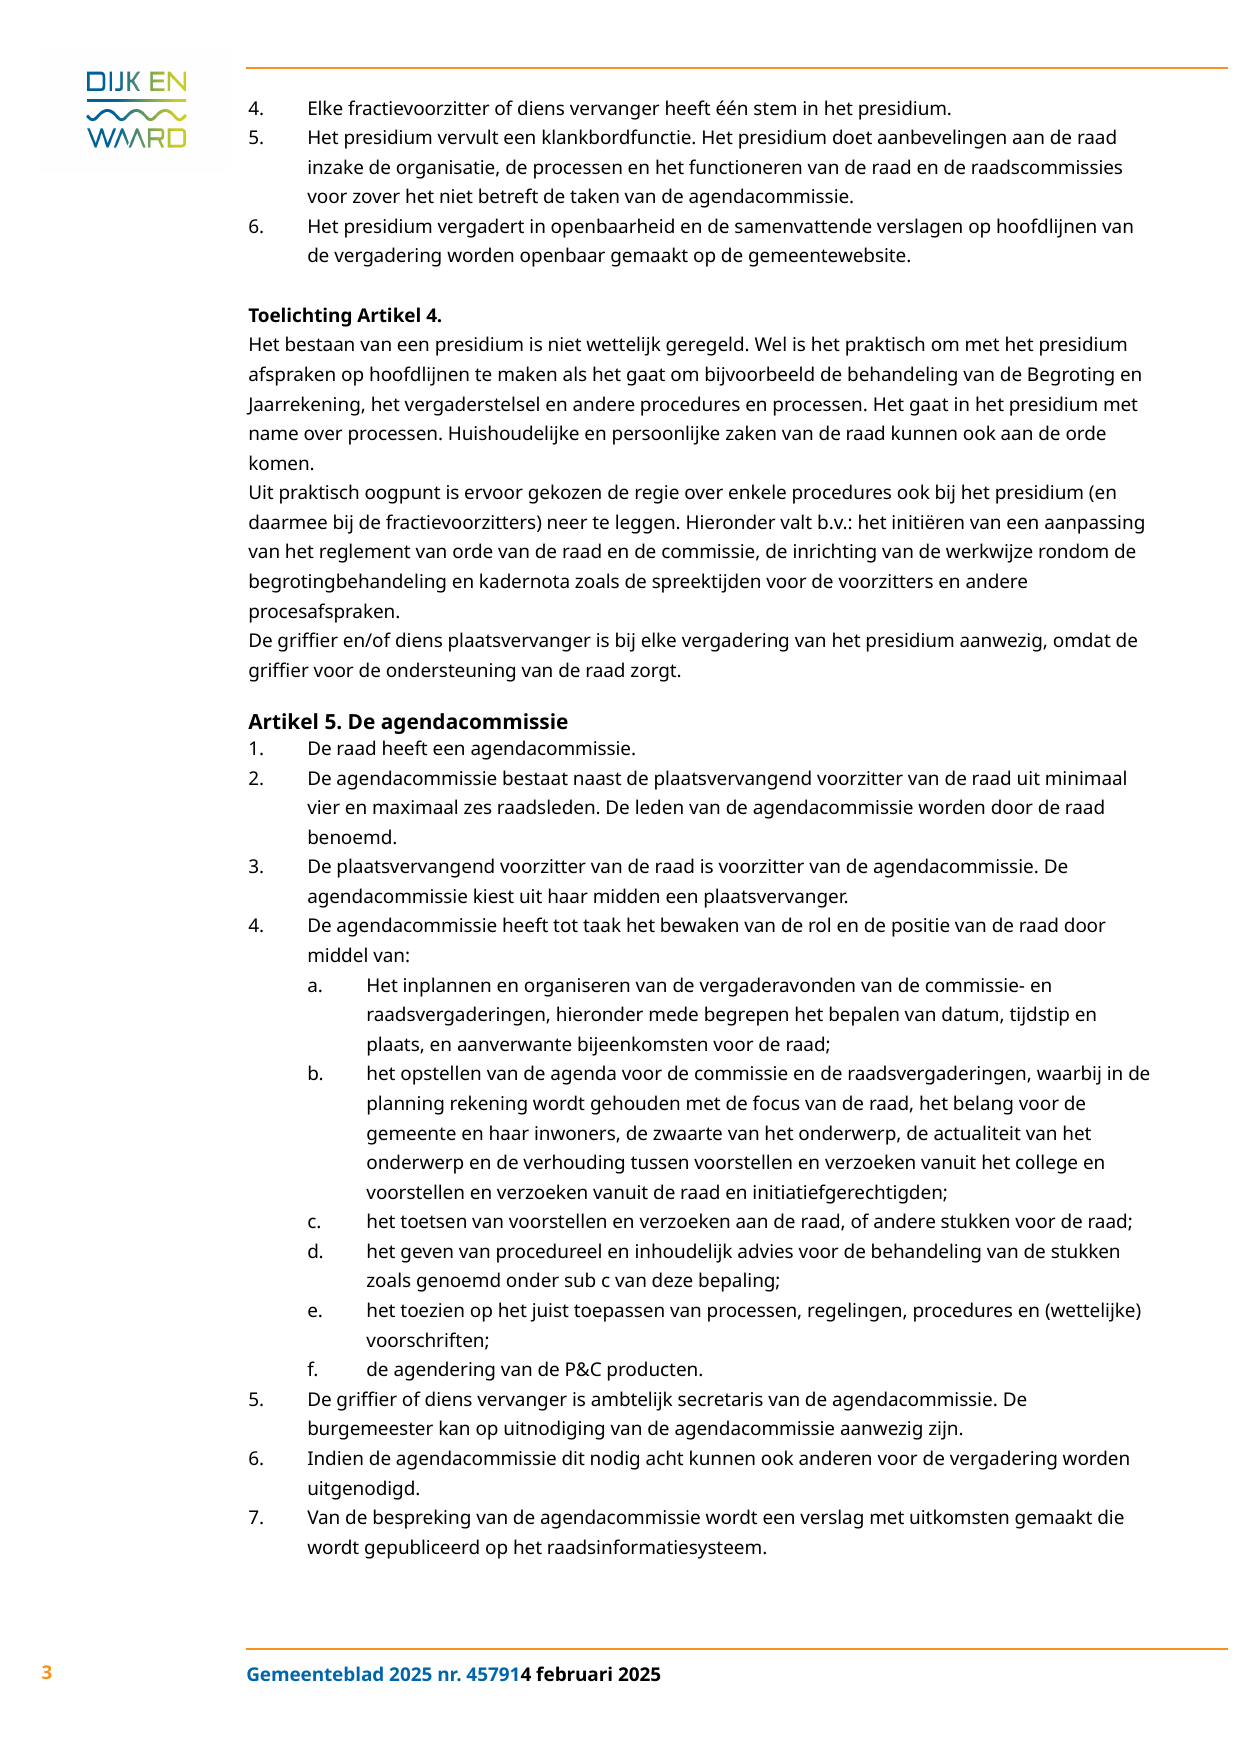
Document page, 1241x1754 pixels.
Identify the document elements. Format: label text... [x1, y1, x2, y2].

list Het presidium vergadert in openbaarheid en de samenvattende verslagen op hoofdlijnen van de vergadering worden openbaar gemaakt op de gemeentewebsite. [248, 213, 1152, 268]
list het opstellen van de agenda voor de commissie en de raadsvergaderingen, waarbij in de planning rekening wordt gehouden met de focus van de raad, het belang voor de gemeente en haar inwoners, de zwaarte van het onderwerp, de actualiteit van het onderwerp en de verhouding tussen voorstellen en verzoeken vanuit het college en voorstellen en verzoeken vanuit de raad en initiatiefgerechtigden; [307, 1061, 1152, 1205]
list Elke fractievoorzitter of diens vervanger heeft één stem in het presidium. [248, 95, 1152, 121]
list Het presidium vervult een klankbordfunctie. Het presidium doet aanbevelingen aan de raad inzake de organisatie, de processen en het functioneren van de raad en de raadscommissies voor zover het niet betreft de taken van de agendacommissie. [248, 124, 1152, 209]
list De raad heeft een agendacommissie. [248, 735, 1152, 761]
list De plaatsvervangend voorzitter van de raad is voorzitter van de agendacommissie. De agendacommissie kiest uit haar midden een plaatsvervanger. [248, 853, 1152, 909]
picture [41, 47, 231, 172]
list het toetsen van voorstellen en verzoeken aan de raad, of andere stukken voor de raad; [307, 1208, 1152, 1234]
list het geven van procedureel en inhoudelijk advies voor de behandeling van de stukken zoals genoemd onder sub c van deze bepaling; [307, 1238, 1152, 1293]
list Het inplannen en organiseren van de vergaderavonden van de commissie- en raadsvergaderingen, hieronder mede begrepen het bepalen van datum, tijdstip en plaats, en aanverwante bijeenkomsten voor de raad; [307, 972, 1152, 1057]
list De griffier of diens vervanger is ambtelijk secretaris van de agendacommissie. De burgemeester kan op uitnodiging van de agendacommissie aanwezig zijn. [248, 1386, 1152, 1441]
list De agendacommissie heeft tot taak het bewaken van de rol en de positie van de raad door middel van: [248, 913, 1152, 968]
list Indien de agendacommissie dit nodig acht kunnen ook anderen voor de vergadering worden uitgenodigd. [248, 1445, 1152, 1501]
list het toezien op het juist toepassen van processen, regelingen, procedures en (wettelijke) voorschriften; [307, 1297, 1152, 1353]
list Van de bespreking van de agendacommissie wordt een verslag met uitkomsten gemaakt die wordt gepubliceerd op het raadsinformatiesysteem. [248, 1504, 1152, 1560]
list De agendacommissie bestaat naast de plaatsvervangend voorzitter van de raad uit minimaal vier en maximaal zes raadsleden. De leden van de agendacommissie worden door de raad benoemd. [248, 765, 1152, 850]
table_header Toelichting Artikel 4. Het bestaan van een presidium is niet wettelijk geregeld. Wel is het praktisch om met het presidium afspraken op hoofdlijnen te maken als het gaat om bijvoorbeeld de behandeling van de Begroting en Jaarrekening, het vergaderstelsel en andere procedures en processen. Het gaat in het presidium met name over processen. Huishoudelijke en persoonlijke zaken van de raad kunnen ook aan de orde komen. Uit praktisch oogpunt is ervoor gekozen de regie over enkele procedures ook bij het presidium (en daarmee bij de fractievoorzitters) neer te leggen. Hieronder valt b.v.: het initiëren van een aanpassing van het reglement van orde van de raad en de commissie, de inrichting van de werkwijze rondom de begrotingbehandeling en kadernota zoals de spreektijden voor de voorzitters en andere procesafspraken. De griffier en/of diens plaatsvervanger is bij elke vergadering van het presidium aanwezig, omdat de griffier voor de ondersteuning van de raad zorgt. [248, 302, 1152, 683]
list de agendering van de P&C producten. [307, 1356, 1152, 1382]
text Artikel 5. De agendacommissie [248, 707, 1152, 735]
